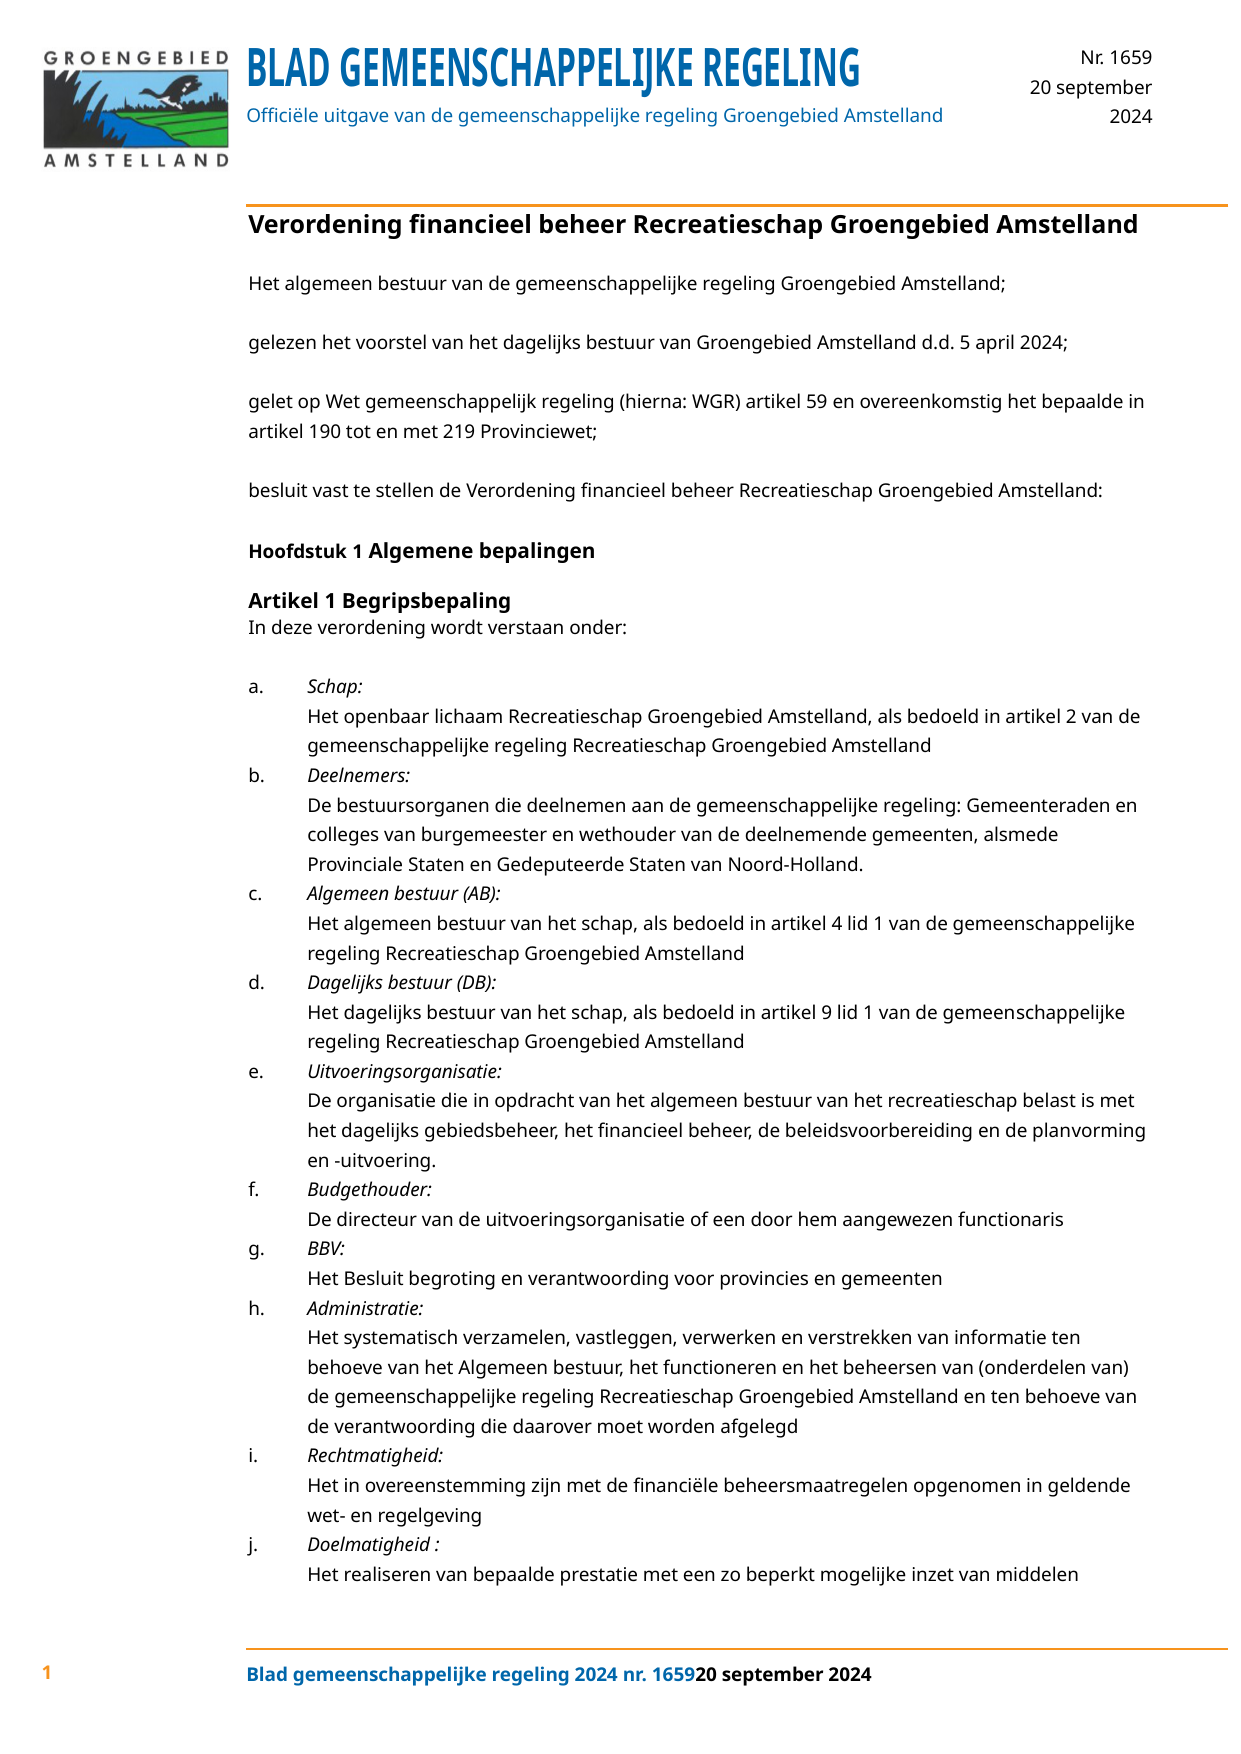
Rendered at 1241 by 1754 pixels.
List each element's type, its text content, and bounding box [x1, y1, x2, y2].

list De bestuursorganen die deelnemen aan de gemeenschappelijke regeling: Gemeenteraden en colleges van burgemeester en wethouder van de deelnemende gemeenten, alsmede Provinciale Staten en Gedeputeerde Staten van Noord-Holland. [248, 792, 1152, 877]
text Hoofdstuk 1 Algemene bepalingen [248, 537, 1152, 565]
picture [41, 47, 231, 172]
text gelet op Wet gemeenschappelijk regeling (hierna: WGR) artikel 59 en overeenkomstig het bepaalde in artikel 190 tot en met 219 Provinciewet; [248, 389, 1152, 444]
list Het realiseren van bepaalde prestatie met een zo beperkt mogelijke inzet van middelen [248, 1561, 1152, 1587]
text besluit vast te stellen de Verordening financieel beheer Recreatieschap Groengebied Amstelland: [248, 477, 1152, 503]
list Uitvoeringsorganisatie: [248, 1058, 1152, 1084]
list De directeur van de uitvoeringsorganisatie of een door hem aangewezen functionaris [248, 1206, 1152, 1232]
list De organisatie die in opdracht van het algemeen bestuur van het recreatieschap belast is met het dagelijks gebiedsbeheer, het financieel beheer, de beleidsvoorbereiding en de plan­vorming en -uitvoering. [248, 1088, 1152, 1172]
list Het systematisch verzamelen, vastleggen, verwerken en verstrekken van informatie ten behoeve van het Algemeen bestuur, het functioneren en het beheersen van (onderdelen van) de gemeenschappelijke regeling Recreatieschap Groengebied Amstelland en ten behoeve van de verantwoording die daarover moet worden afgelegd [248, 1324, 1152, 1439]
list Dagelijks bestuur (DB): [248, 969, 1152, 995]
text In deze verordening wordt verstaan onder: [248, 614, 1152, 640]
list Schap: [248, 673, 1152, 699]
list Deelnemers: [248, 762, 1152, 788]
list Het dagelijks bestuur van het schap, als bedoeld in artikel 9 lid 1 van de gemeen­schappelijke regeling Recreatieschap Groengebied Amstelland [248, 999, 1152, 1054]
list Administratie: [248, 1295, 1152, 1320]
list Het algemeen bestuur van het schap, als bedoeld in artikel 4 lid 1 van de gemeenschappelijke regeling Recreatieschap Groengebied Amstelland [248, 910, 1152, 965]
list Het in overeenstemming zijn met de financiële beheersmaatregelen opgenomen in geldende wet- en regelgeving [248, 1472, 1152, 1527]
text Artikel 1 Begripsbepaling [248, 586, 1152, 614]
list Budgethouder: [248, 1176, 1152, 1202]
list Rechtmatigheid: [248, 1443, 1152, 1468]
text Het algemeen bestuur van de gemeenschappelijke regeling Groengebied Amstelland; [248, 270, 1152, 296]
list BBV: [248, 1236, 1152, 1261]
list Het Besluit begroting en verantwoording voor provincies en gemeenten [248, 1265, 1152, 1291]
list Doelmatigheid : [248, 1531, 1152, 1557]
text gelezen het voorstel van het dagelijks bestuur van Groengebied Amstelland d.d. 5 april 2024; [248, 329, 1152, 355]
text Verordening financieel beheer Recreatieschap Groengebied Amstelland [248, 207, 1152, 241]
list Het openbaar lichaam Recreatieschap Groengebied Amstelland, als bedoeld in artikel 2 van de gemeenschappelijke regeling Recreatieschap Groengebied Amstelland [248, 703, 1152, 758]
list Algemeen bestuur (AB): [248, 881, 1152, 906]
